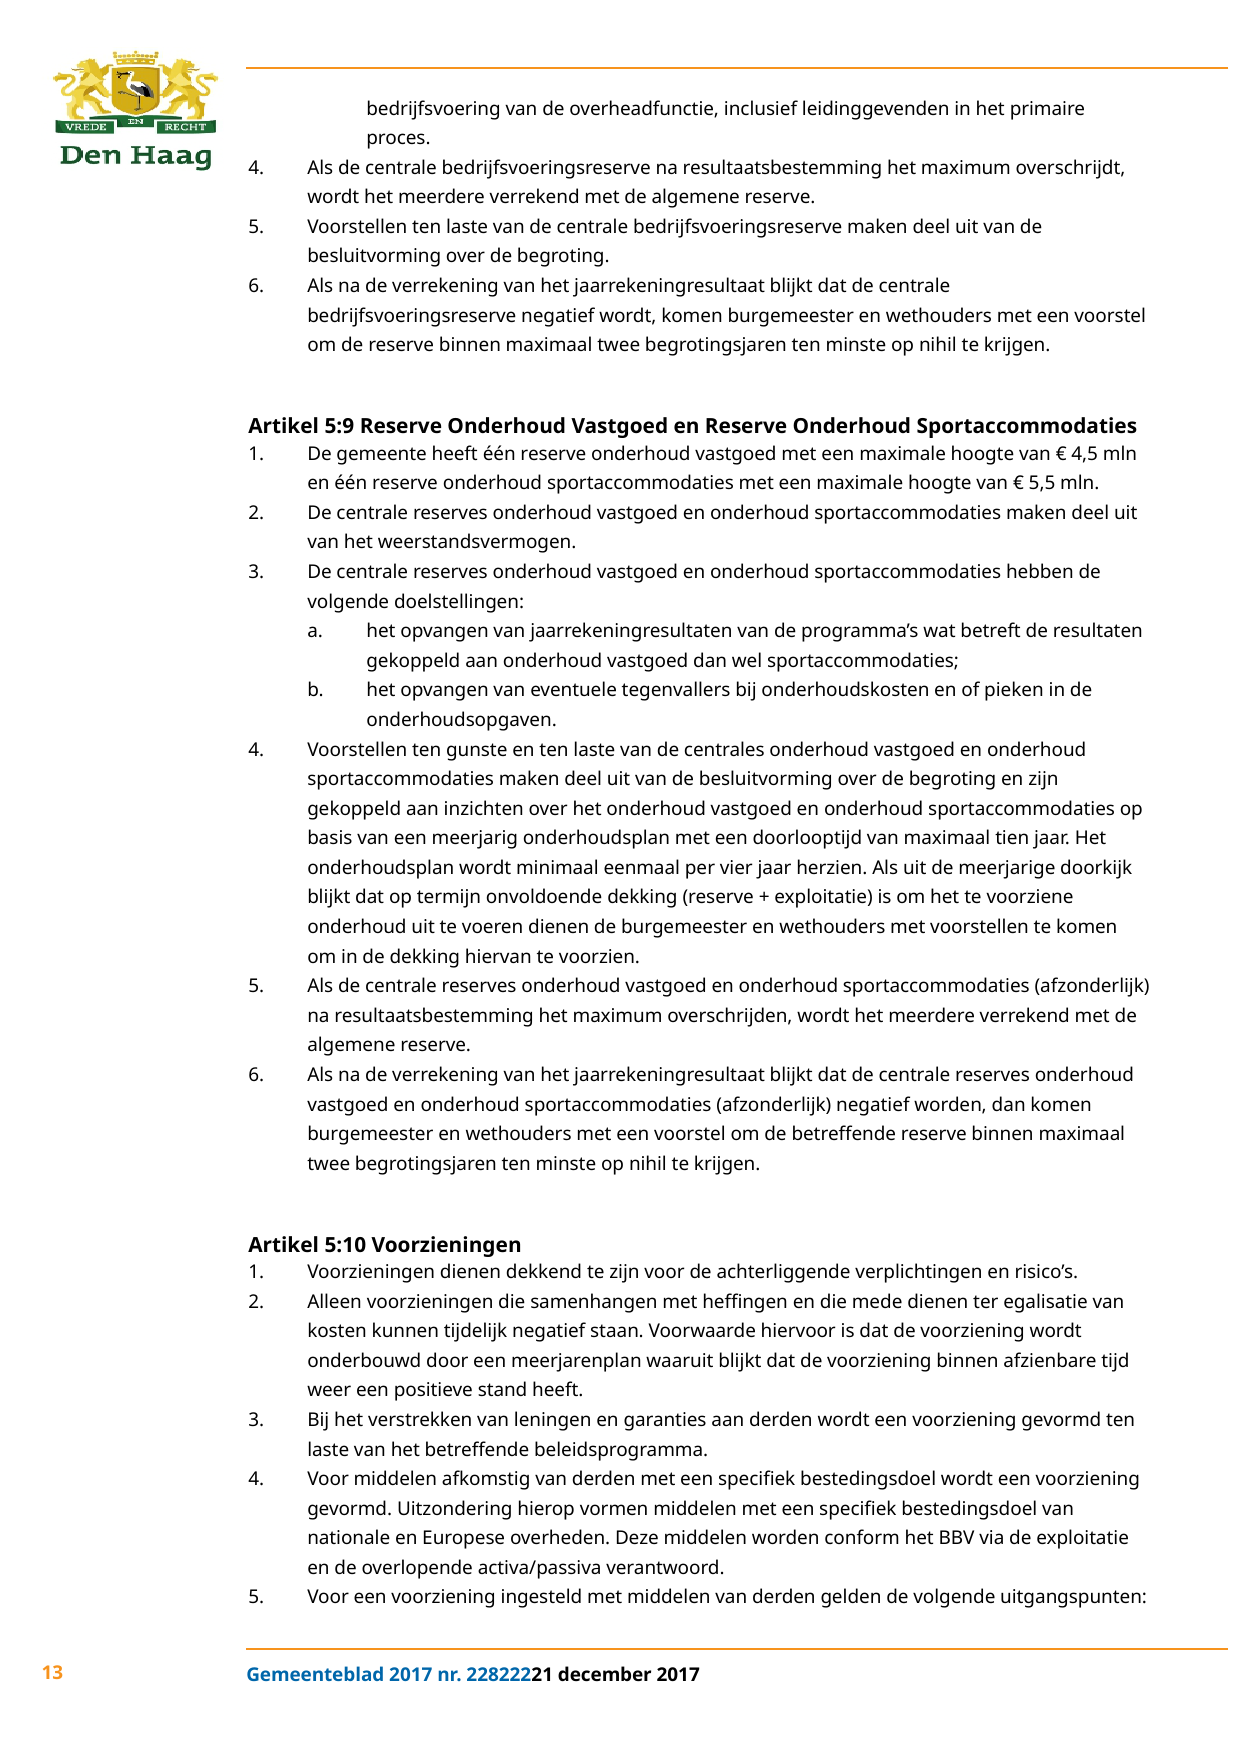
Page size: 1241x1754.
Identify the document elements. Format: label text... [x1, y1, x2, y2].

list Als de centrale reserves onderhoud vastgoed en onderhoud sportaccommodaties (afzonderlijk) na resultaatsbestemming het maximum overschrijden, wordt het meerdere verrekend met de algemene reserve. [248, 972, 1152, 1057]
list Voor middelen afkomstig van derden met een specifiek bestedingsdoel wordt een voorziening gevormd. Uitzondering hierop vormen middelen met een specifiek bestedingsdoel van nationale en Europese overheden. Deze middelen worden conform het BBV via de exploitatie en de overlopende activa/passiva verantwoord. [248, 1465, 1152, 1580]
list Voor een voorziening ingesteld met middelen van derden gelden de volgende uitgangspunten: [248, 1584, 1152, 1609]
list het opvangen van eventuele tegenvallers bij onderhoudskosten en of pieken in de onderhoudsopgaven. [307, 677, 1152, 732]
list Voorzieningen dienen dekkend te zijn voor de achterliggende verplichtingen en risico’s. [248, 1258, 1152, 1284]
picture [41, 47, 231, 172]
list het opvangen van jaarrekeningresultaten van de programma’s wat betreft de resultaten gekoppeld aan onderhoud vastgoed dan wel sportaccommodaties; [307, 617, 1152, 673]
list Als de centrale bedrijfsvoeringsreserve na resultaatsbestemming het maximum overschrijdt, wordt het meerdere verrekend met de algemene reserve. [248, 154, 1152, 209]
list Voorstellen ten gunste en ten laste van de centrales onderhoud vastgoed en onderhoud sportaccommodaties maken deel uit van de besluitvorming over de begroting en zijn gekoppeld aan inzichten over het onderhoud vastgoed en onderhoud sportaccommodaties op basis van een meerjarig onderhoudsplan met een doorlooptijd van maximaal tien jaar. Het onderhoudsplan wordt minimaal eenmaal per vier jaar herzien. Als uit de meerjarige doorkijk blijkt dat op termijn onvoldoende dekking (reserve + exploitatie) is om het te voorziene onderhoud uit te voeren dienen de burgemeester en wethouders met voorstellen te komen om in de dekking hiervan te voorzien. [248, 736, 1152, 968]
list Voorstellen ten laste van de centrale bedrijfsvoeringsreserve maken deel uit van de besluitvorming over de begroting. [248, 213, 1152, 268]
text Artikel 5:9 Reserve Onderhoud Vastgoed en Reserve Onderhoud Sportaccommodaties [248, 411, 1152, 440]
list Als na de verrekening van het jaarrekeningresultaat blijkt dat de centrale reserves onderhoud vastgoed en onderhoud sportaccommodaties (afzonderlijk) negatief worden, dan komen burgemeester en wethouders met een voorstel om de betreffende reserve binnen maximaal twee begrotingsjaren ten minste op nihil te krijgen. [248, 1061, 1152, 1176]
list bedrijfsvoering van de overheadfunctie, inclusief leidinggevenden in het primaire proces. [307, 95, 1152, 150]
list Als na de verrekening van het jaarrekeningresultaat blijkt dat de centrale bedrijfsvoeringsreserve negatief wordt, komen burgemeester en wethouders met een voorstel om de reserve binnen maximaal twee begrotingsjaren ten minste op nihil te krijgen. [248, 272, 1152, 357]
list De centrale reserves onderhoud vastgoed en onderhoud sportaccommodaties hebben de volgende doelstellingen: [248, 558, 1152, 613]
list Bij het verstrekken van leningen en garanties aan derden wordt een voorziening gevormd ten laste van het betreffende beleidsprogramma. [248, 1406, 1152, 1462]
list Alleen voorzieningen die samenhangen met heffingen en die mede dienen ter egalisatie van kosten kunnen tijdelijk negatief staan. Voorwaarde hiervoor is dat de voorziening wordt onderbouwd door een meerjarenplan waaruit blijkt dat de voorziening binnen afzienbare tijd weer een positieve stand heeft. [248, 1288, 1152, 1402]
list De gemeente heeft één reserve onderhoud vastgoed met een maximale hoogte van € 4,5 mln en één reserve onderhoud sportaccommodaties met een maximale hoogte van € 5,5 mln. [248, 440, 1152, 495]
text Artikel 5:10 Voorzieningen [248, 1230, 1152, 1258]
list De centrale reserves onderhoud vastgoed en onderhoud sportaccommodaties maken deel uit van het weerstandsvermogen. [248, 499, 1152, 554]
